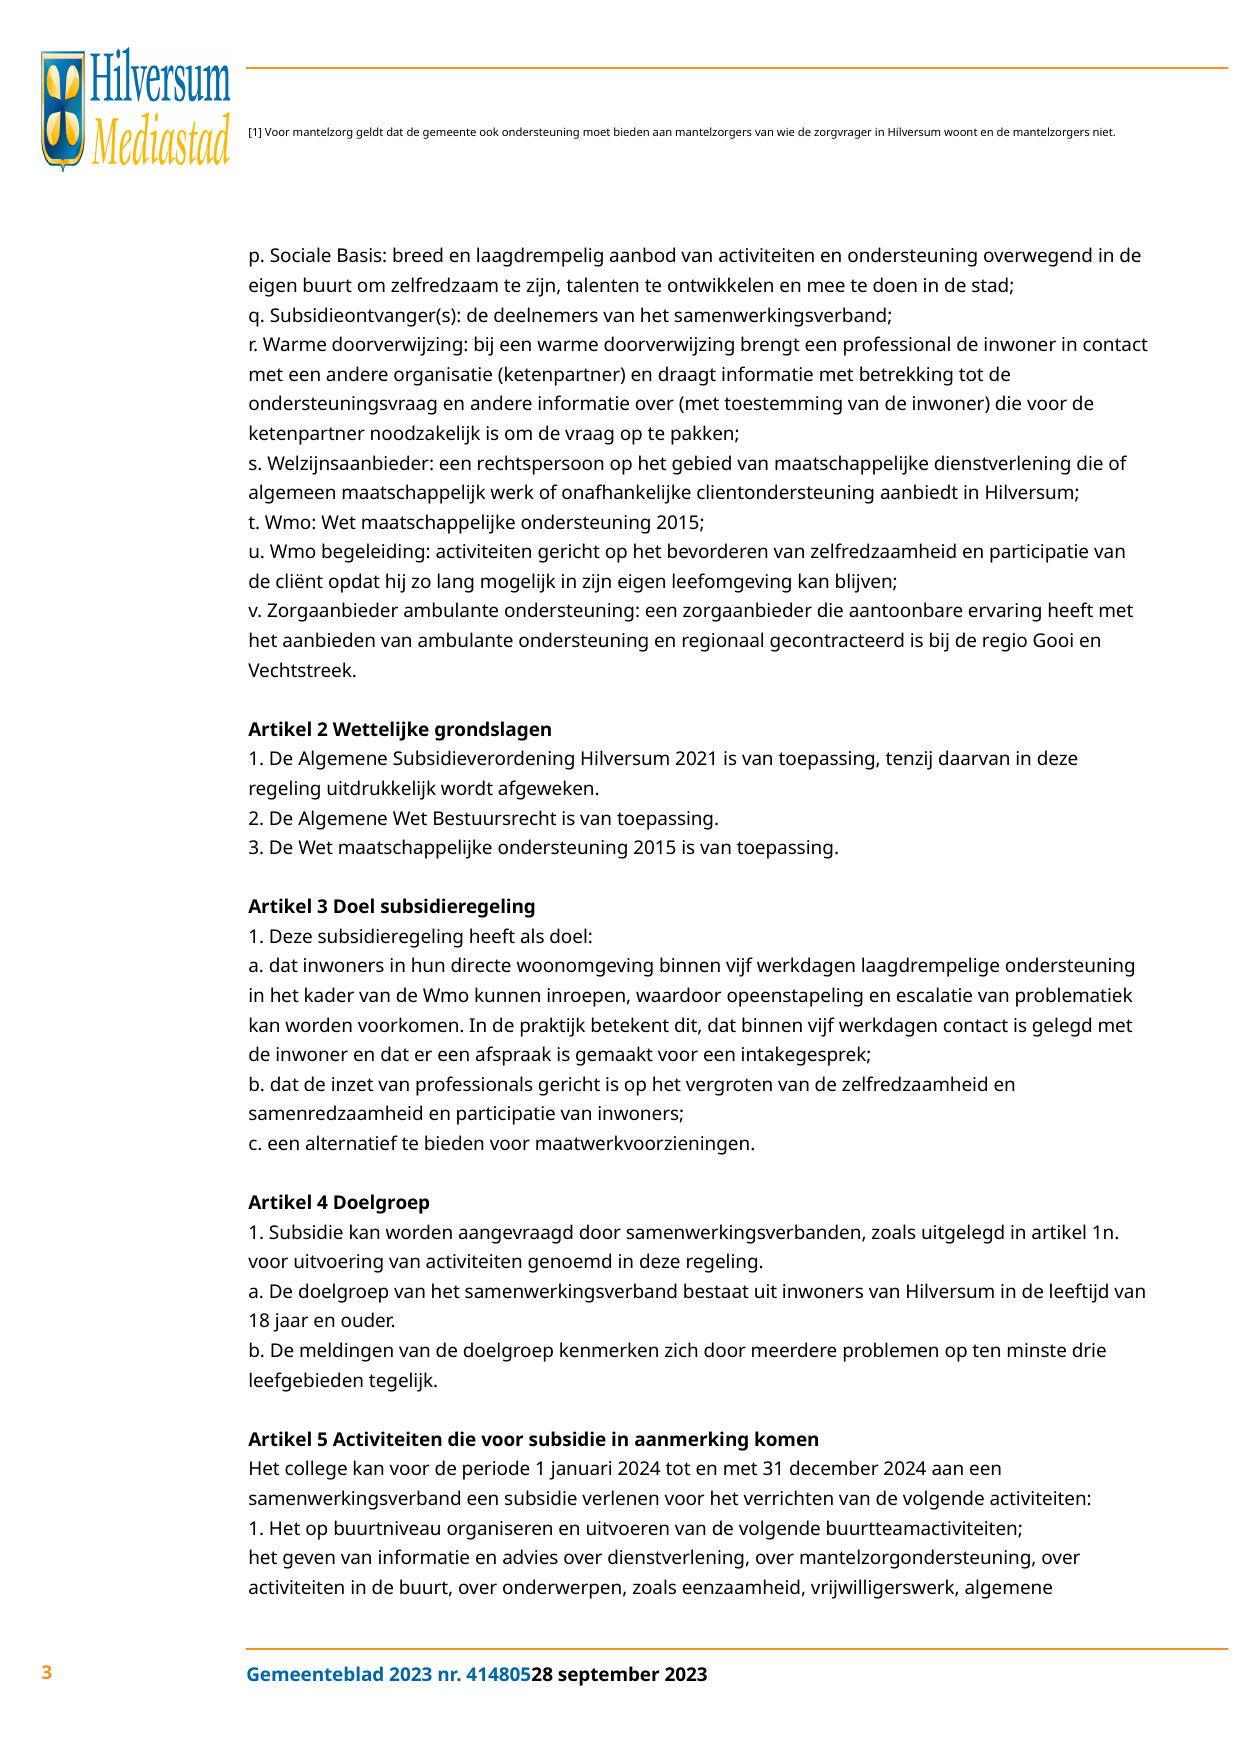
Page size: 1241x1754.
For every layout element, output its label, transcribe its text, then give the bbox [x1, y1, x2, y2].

text 2. De Algemene Wet Bestuursrecht is van toepassing. [248, 805, 1152, 831]
text c. een alternatief te bieden voor maatwerkvoorzieningen. [248, 1130, 1152, 1156]
text Artikel 2 Wettelijke grondslagen [248, 716, 1152, 742]
text het geven van informatie en advies over dienstverlening, over mantelzorgondersteuning, over activiteiten in de buurt, over onderwerpen, zoals eenzaamheid, vrijwilligerswerk, algemene [248, 1544, 1152, 1600]
text 1. Subsidie kan worden aangevraagd door samenwerkingsverbanden, zoals uitgelegd in artikel 1n. voor uitvoering van activiteiten genoemd in deze regeling. [248, 1219, 1152, 1274]
text Het college kan voor de periode 1 januari 2024 tot en met 31 december 2024 aan een samenwerkingsverband een subsidie verlenen voor het verrichten van de volgende activiteiten: [248, 1456, 1152, 1511]
text a. De doelgroep van het samenwerkingsverband bestaat uit inwoners van Hilversum in de leeftijd van 18 jaar en ouder. [248, 1278, 1152, 1333]
text p. Sociale Basis: breed en laagdrempelig aanbod van activiteiten en ondersteuning overwegend in de eigen buurt om zelfredzaam te zijn, talenten te ontwikkelen en mee te doen in de stad; [248, 243, 1152, 298]
text a. dat inwoners in hun directe woonomgeving binnen vijf werkdagen laagdrempelige ondersteuning in het kader van de Wmo kunnen inroepen, waardoor opeenstapeling en escalatie van problematiek kan worden voorkomen. In de praktijk betekent dit, dat binnen vijf werkdagen contact is gelegd met de inwoner en dat er een afspraak is gemaakt voor een intakegesprek; [248, 953, 1152, 1067]
text v. Zorgaanbieder ambulante ondersteuning: een zorgaanbieder die aantoonbare ervaring heeft met het aanbieden van ambulante ondersteuning en regionaal gecontracteerd is bij de regio Gooi en Vechtstreek. [248, 598, 1152, 683]
text 1. Het op buurtniveau organiseren en uitvoeren van de volgende buurtteamactiviteiten; [248, 1515, 1152, 1541]
text t. Wmo: Wet maatschappelijke ondersteuning 2015; [248, 509, 1152, 535]
text u. Wmo begeleiding: activiteiten gericht op het bevorderen van zelfredzaamheid en participatie van de cliënt opdat hij zo lang mogelijk in zijn eigen leefomgeving kan blijven; [248, 538, 1152, 594]
text r. Warme doorverwijzing: bij een warme doorverwijzing brengt een professional de inwoner in contact met een andere organisatie (ketenpartner) en draagt informatie met betrekking tot de ondersteuningsvraag en andere informatie over (met toestemming van de inwoner) die voor de ketenpartner noodzakelijk is om de vraag op te pakken; [248, 331, 1152, 446]
text b. dat de inzet van professionals gericht is op het vergroten van de zelfredzaamheid en samenredzaamheid en participatie van inwoners; [248, 1071, 1152, 1126]
text 1. Deze subsidieregeling heeft als doel: [248, 923, 1152, 949]
text b. De meldingen van de doelgroep kenmerken zich door meerdere problemen op ten minste drie leefgebieden tegelijk. [248, 1337, 1152, 1393]
text [1] Voor mantelzorg geldt dat de gemeente ook ondersteuning moet bieden aan mantelzorgers van wie de zorgvrager in Hilversum woont en de mantelzorgers niet. [248, 124, 1152, 150]
text Artikel 4 Doelgroep [248, 1189, 1152, 1215]
picture [41, 47, 231, 172]
text 1. De Algemene Subsidieverordening Hilversum 2021 is van toepassing, tenzij daarvan in deze regeling uitdrukkelijk wordt afgeweken. [248, 746, 1152, 801]
text Artikel 3 Doel subsidieregeling [248, 893, 1152, 919]
text 3. De Wet maatschappelijke ondersteuning 2015 is van toepassing. [248, 834, 1152, 860]
text q. Subsidieontvanger(s): de deelnemers van het samenwerkingsverband; [248, 302, 1152, 328]
text s. Welzijnsaanbieder: een rechtspersoon op het gebied van maatschappelijke dienstverlening die of algemeen maatschappelijk werk of onafhankelijke clientondersteuning aanbiedt in Hilversum; [248, 450, 1152, 505]
text Artikel 5 Activiteiten die voor subsidie in aanmerking komen [248, 1426, 1152, 1452]
